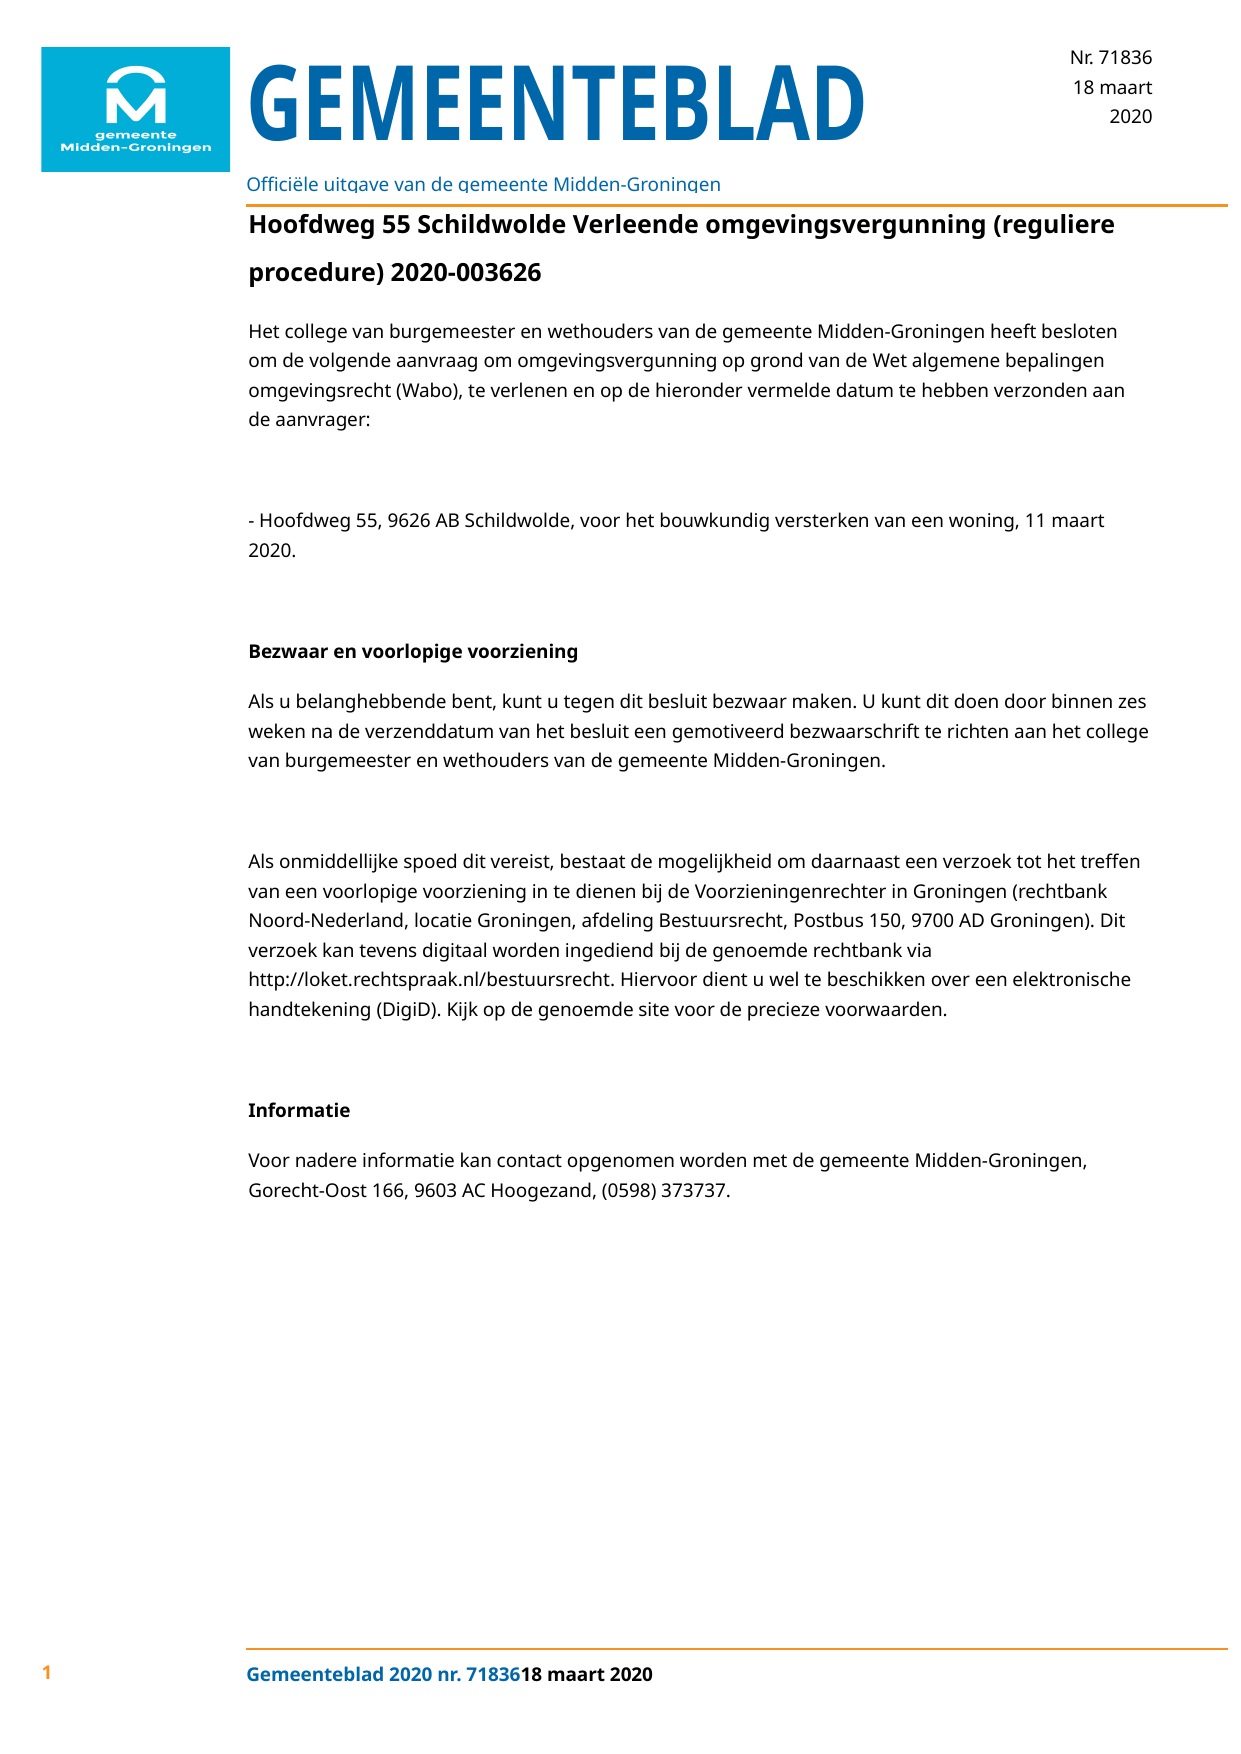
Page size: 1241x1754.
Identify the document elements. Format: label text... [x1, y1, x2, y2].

text Als u belanghebbende bent, kunt u tegen dit besluit bezwaar maken. U kunt dit doen door binnen zes weken na de verzenddatum van het besluit een gemotiveerd bezwaarschrift te richten aan het college van burgemeester en wethouders van de gemeente Midden-Groningen. [248, 688, 1152, 773]
picture [184, 146, 190, 153]
text - Hoofdweg 55, 9626 AB Schildwolde, voor het bouwkundig versterken van een woning, 11 maart 2020. [248, 507, 1152, 563]
text Bezwaar en voorlopige voorziening [248, 638, 1152, 664]
text Voor nadere informatie kan contact opgenomen worden met de gemeente Midden-Groningen, Gorecht-Oost 166, 9603 AC Hoogezand, (0598) 373737. [248, 1147, 1152, 1203]
picture [108, 66, 164, 82]
text Hoofdweg 55 Schildwolde Verleende omgevingsvergunning (reguliere procedure) 2020-003626 [248, 207, 1152, 288]
picture [107, 89, 165, 122]
text Het college van burgemeester en wethouders van de gemeente Midden-Groningen heeft besloten om de volgende aanvraag om omgevingsvergunning op grond van de Wet algemene bepalingen omgevingsrecht (Wabo), te verlenen en op de hieronder vermelde datum te hebben verzonden aan de aanvrager: [248, 318, 1152, 432]
text Informatie [248, 1097, 1152, 1123]
text Als onmiddellijke spoed dit vereist, bestaat de mogelijkheid om daarnaast een verzoek tot het treffen van een voorlopige voorziening in te dienen bij de Voorzieningenrechter in Groningen (rechtbank Noord-Nederland, locatie Groningen, afdeling Bestuursrecht, Postbus 150, 9700 AD Groningen). Dit verzoek kan tevens digitaal worden ingediend bij de genoemde rechtbank via http://loket.rechtspraak.nl/bestuursrecht. Hiervoor dient u wel te beschikken over een elektronische handtekening (DigiD). Kijk op de genoemde site voor de precieze voorwaarden. [248, 848, 1152, 1022]
